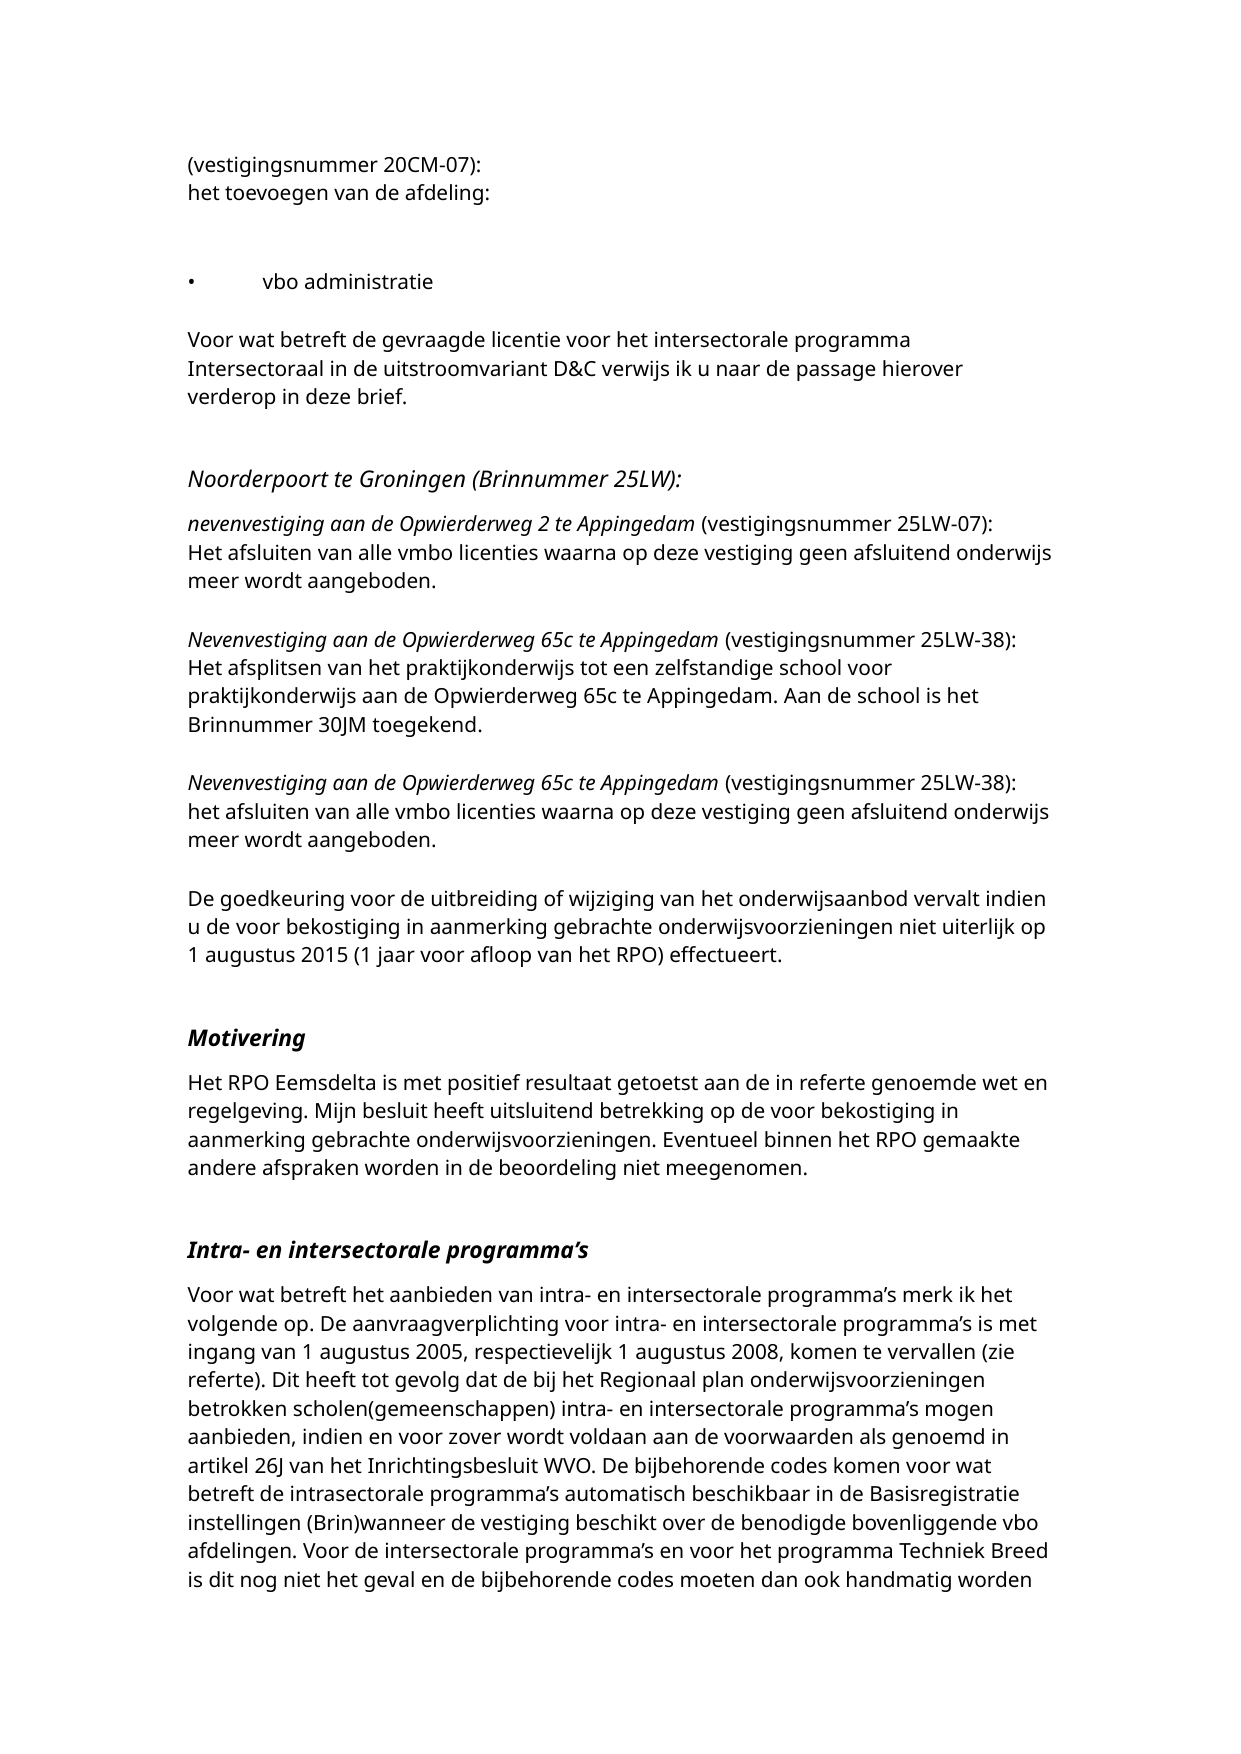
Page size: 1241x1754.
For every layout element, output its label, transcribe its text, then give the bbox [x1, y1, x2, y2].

text Het afsplitsen van het praktijkonderwijs tot een zelfstandige school voor praktijkonderwijs aan de Opwierderweg 65c te Appingedam. Aan de school is het Brinnummer 30JM toegekend. [187, 653, 1053, 738]
text het toevoegen van de afdeling: [187, 178, 1053, 207]
text De goedkeuring voor de uitbreiding of wijziging van het onderwijsaanbod vervalt indien u de voor bekostiging in aanmerking gebrachte onderwijsvoorzieningen niet uiterlijk op 1 augustus 2015 (1 jaar voor afloop van het RPO) effectueert. [187, 884, 1053, 969]
subtitle Noorderpoort te Groningen (Brinnummer 25LW): [187, 463, 1053, 494]
text Voor wat betreft de gevraagde licentie voor het intersectorale programma Intersectoraal in de uitstroomvariant D&C verwijs ik u naar de passage hierover verderop in deze brief. [187, 325, 1053, 411]
text Nevenvestiging aan de Opwierderweg 65c te Appingedam (vestigingsnummer 25LW-38): [187, 625, 1053, 653]
text (vestigingsnummer 20CM-07): [187, 150, 1053, 178]
text Voor wat betreft het aanbieden van intra- en intersectorale programma’s merk ik het volgende op. De aanvraagverplichting voor intra- en intersectorale programma’s is met ingang van 1 augustus 2005, respectievelijk 1 augustus 2008, komen te vervallen (zie referte). Dit heeft tot gevolg dat de bij het Regionaal plan onderwijsvoorzieningen betrokken scholen(gemeenschappen) intra- en intersectorale programma’s mogen aanbieden, indien en voor zover wordt voldaan aan de voorwaarden als genoemd in artikel 26J van het Inrichtingsbesluit WVO. De bijbehorende codes komen voor wat betreft de intrasectorale programma’s automatisch beschikbaar in de Basisregistratie instellingen (Brin)wanneer de vestiging beschikt over de benodigde bovenliggende vbo afdelingen. Voor de intersectorale programma’s en voor het programma Techniek Breed is dit nog niet het geval en de bijbehorende codes moeten dan ook handmatig worden [187, 1280, 1053, 1593]
text Het RPO Eemsdelta is met positief resultaat getoetst aan de in referte genoemde wet en regelgeving. Mijn besluit heeft uitsluitend betrekking op de voor bekostiging in aanmerking gebrachte onderwijsvoorzieningen. Eventueel binnen het RPO gemaakte andere afspraken worden in de beoordeling niet meegenomen. [187, 1068, 1053, 1182]
text het afsluiten van alle vmbo licenties waarna op deze vestiging geen afsluitend onderwijs meer wordt aangeboden. [187, 797, 1053, 854]
list vbo administratie [187, 267, 1053, 295]
text Nevenvestiging aan de Opwierderweg 65c te Appingedam (vestigingsnummer 25LW-38): [187, 768, 1053, 797]
text nevenvestiging aan de Opwierderweg 2 te Appingedam (vestigingsnummer 25LW-07): [187, 509, 1053, 538]
subtitle Intra- en intersectorale programma’s [187, 1234, 1053, 1265]
text Het afsluiten van alle vmbo licenties waarna op deze vestiging geen afsluitend onderwijs meer wordt aangeboden. [187, 538, 1053, 595]
subtitle Motivering [187, 1022, 1053, 1053]
